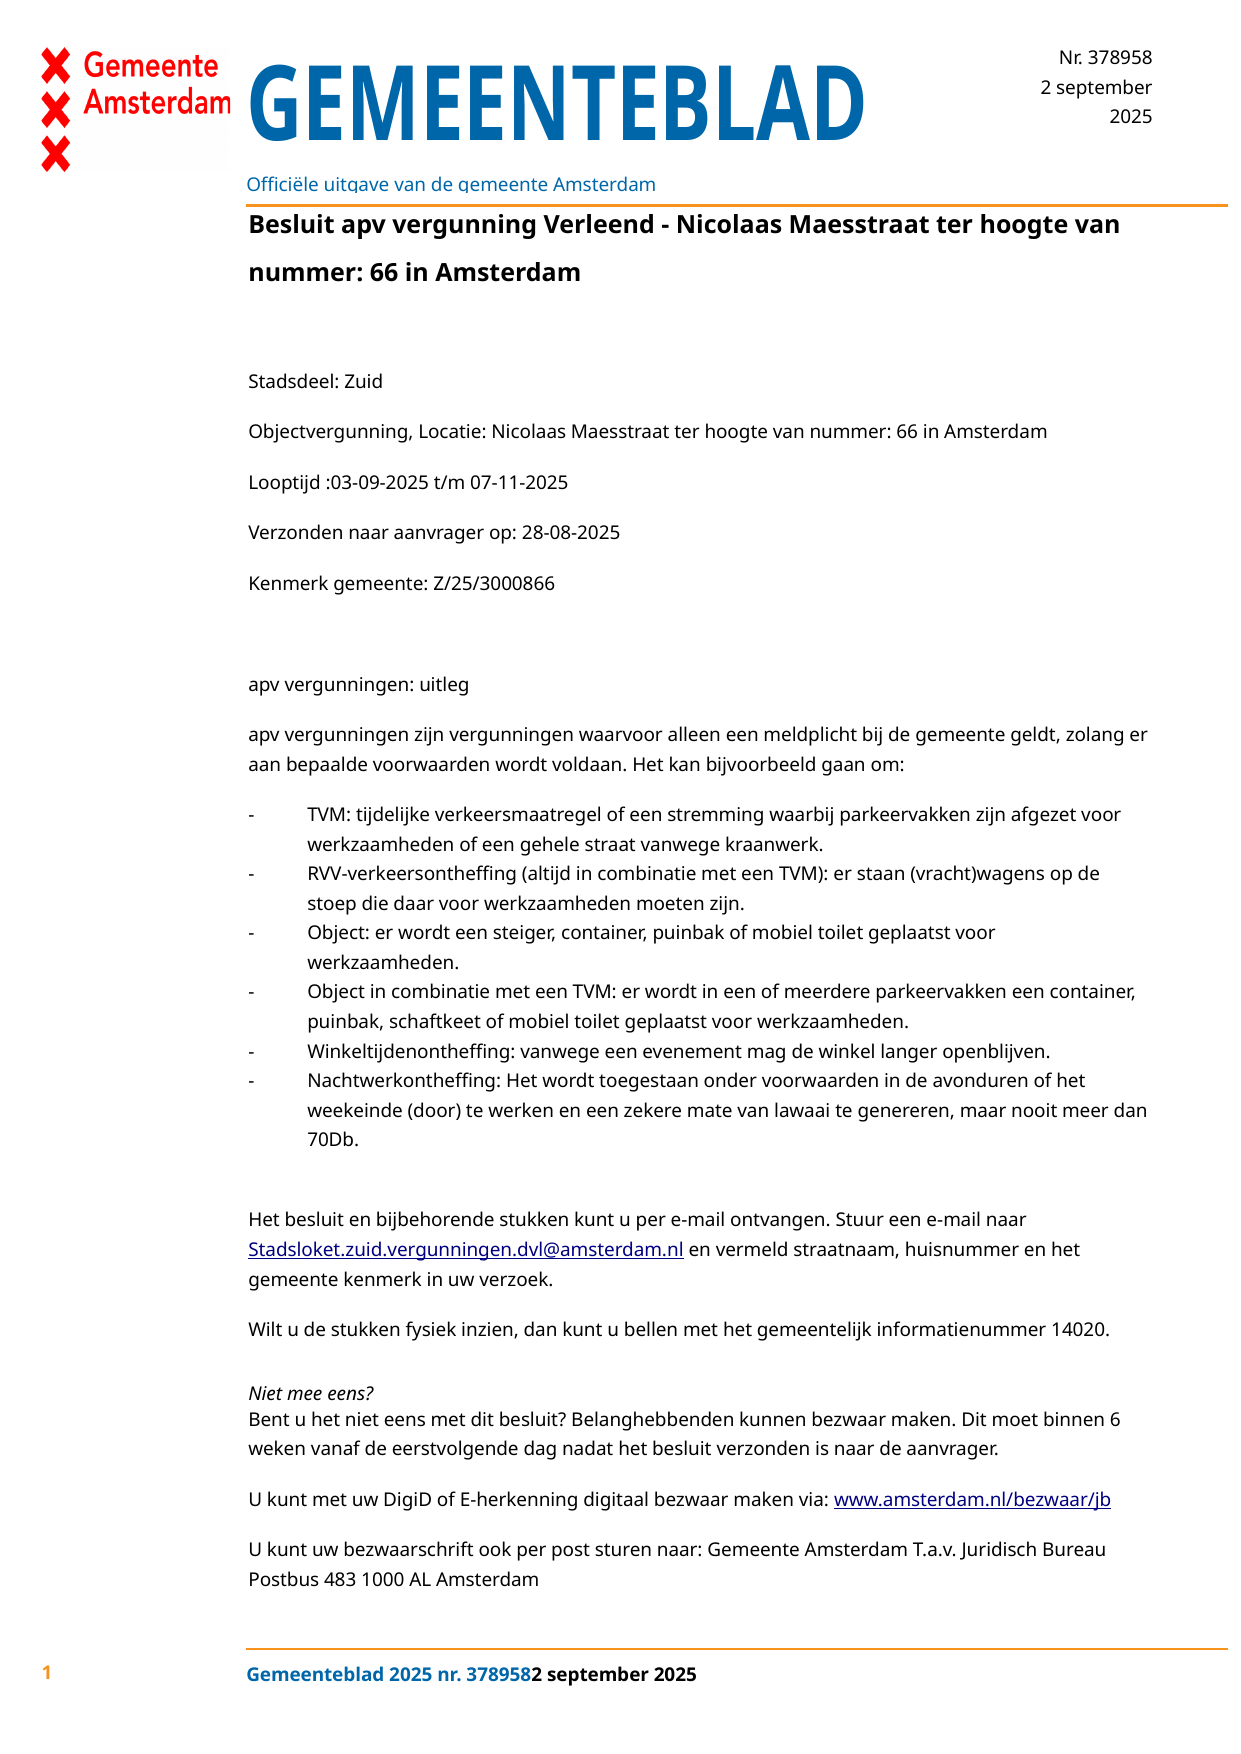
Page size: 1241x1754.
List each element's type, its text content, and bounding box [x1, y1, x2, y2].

text Niet mee eens? [248, 1380, 1152, 1406]
text Objectvergunning, Locatie: Nicolaas Maesstraat ter hoogte van nummer: 66 in Amsterdam [248, 419, 1152, 444]
text apv vergunningen: uitleg [248, 671, 1152, 697]
picture [41, 47, 231, 172]
list Object in combinatie met een TVM: er wordt in een of meerdere parkeervakken een container, puinbak, schaftkeet of mobiel toilet geplaatst voor werkzaamheden. [248, 979, 1152, 1034]
text Kenmerk gemeente: Z/25/3000866 [248, 570, 1152, 596]
list TVM: tijdelijke verkeersmaatregel of een stremming waarbij parkeervakken zijn afgezet voor werkzaamheden of een gehele straat vanwege kraanwerk. [248, 801, 1152, 857]
text Looptijd :03-09-2025 t/m 07-11-2025 [248, 469, 1152, 495]
text U kunt met uw DigiD of E-herkenning digitaal bezwaar maken via: www.amsterdam.nl/bezwaar/jb [248, 1486, 1152, 1512]
list Winkeltijdenontheffing: vanwege een evenement mag de winkel langer openblijven. [248, 1038, 1152, 1064]
text Verzonden naar aanvrager op: 28-08-2025 [248, 519, 1152, 545]
text apv vergunningen zijn vergunningen waarvoor alleen een meldplicht bij de gemeente geldt, zolang er aan bepaalde voorwaarden wordt voldaan. Het kan bijvoorbeeld gaan om: [248, 721, 1152, 777]
text Het besluit en bijbehorende stukken kunt u per e-mail ontvangen. Stuur een e-mail naar Stadsloket.zuid.vergunningen.dvl@amsterdam.nl en vermeld straatnaam, huisnummer en het gemeente kenmerk in uw verzoek. [248, 1207, 1152, 1292]
list RVV-verkeersontheffing (altijd in combinatie met een TVM): er staan (vracht)wagens op de stoep die daar voor werkzaamheden moeten zijn. [248, 860, 1152, 916]
text Stadsdeel: Zuid [248, 368, 1152, 394]
text Wilt u de stukken fysiek inzien, dan kunt u bellen met het gemeentelijk informatienummer 14020. [248, 1316, 1152, 1342]
list Nachtwerkontheffing: Het wordt toegestaan onder voorwaarden in de avonduren of het weekeinde (door) te werken en een zekere mate van lawaai te genereren, maar nooit meer dan 70Db. [248, 1067, 1152, 1152]
list Object: er wordt een steiger, container, puinbak of mobiel toilet geplaatst voor werkzaamheden. [248, 919, 1152, 975]
text U kunt uw bezwaarschrift ook per post sturen naar: Gemeente Amsterdam T.a.v. Juridisch Bureau Postbus 483 1000 AL Amsterdam [248, 1536, 1152, 1592]
text Bent u het niet eens met dit besluit? Belanghebbenden kunnen bezwaar maken. Dit moet binnen 6 weken vanaf de eerstvolgende dag nadat het besluit verzonden is naar de aanvrager. [248, 1406, 1152, 1461]
text Besluit apv vergunning Verleend - Nicolaas Maesstraat ter hoogte van nummer: 66 in Amsterdam [248, 207, 1152, 288]
